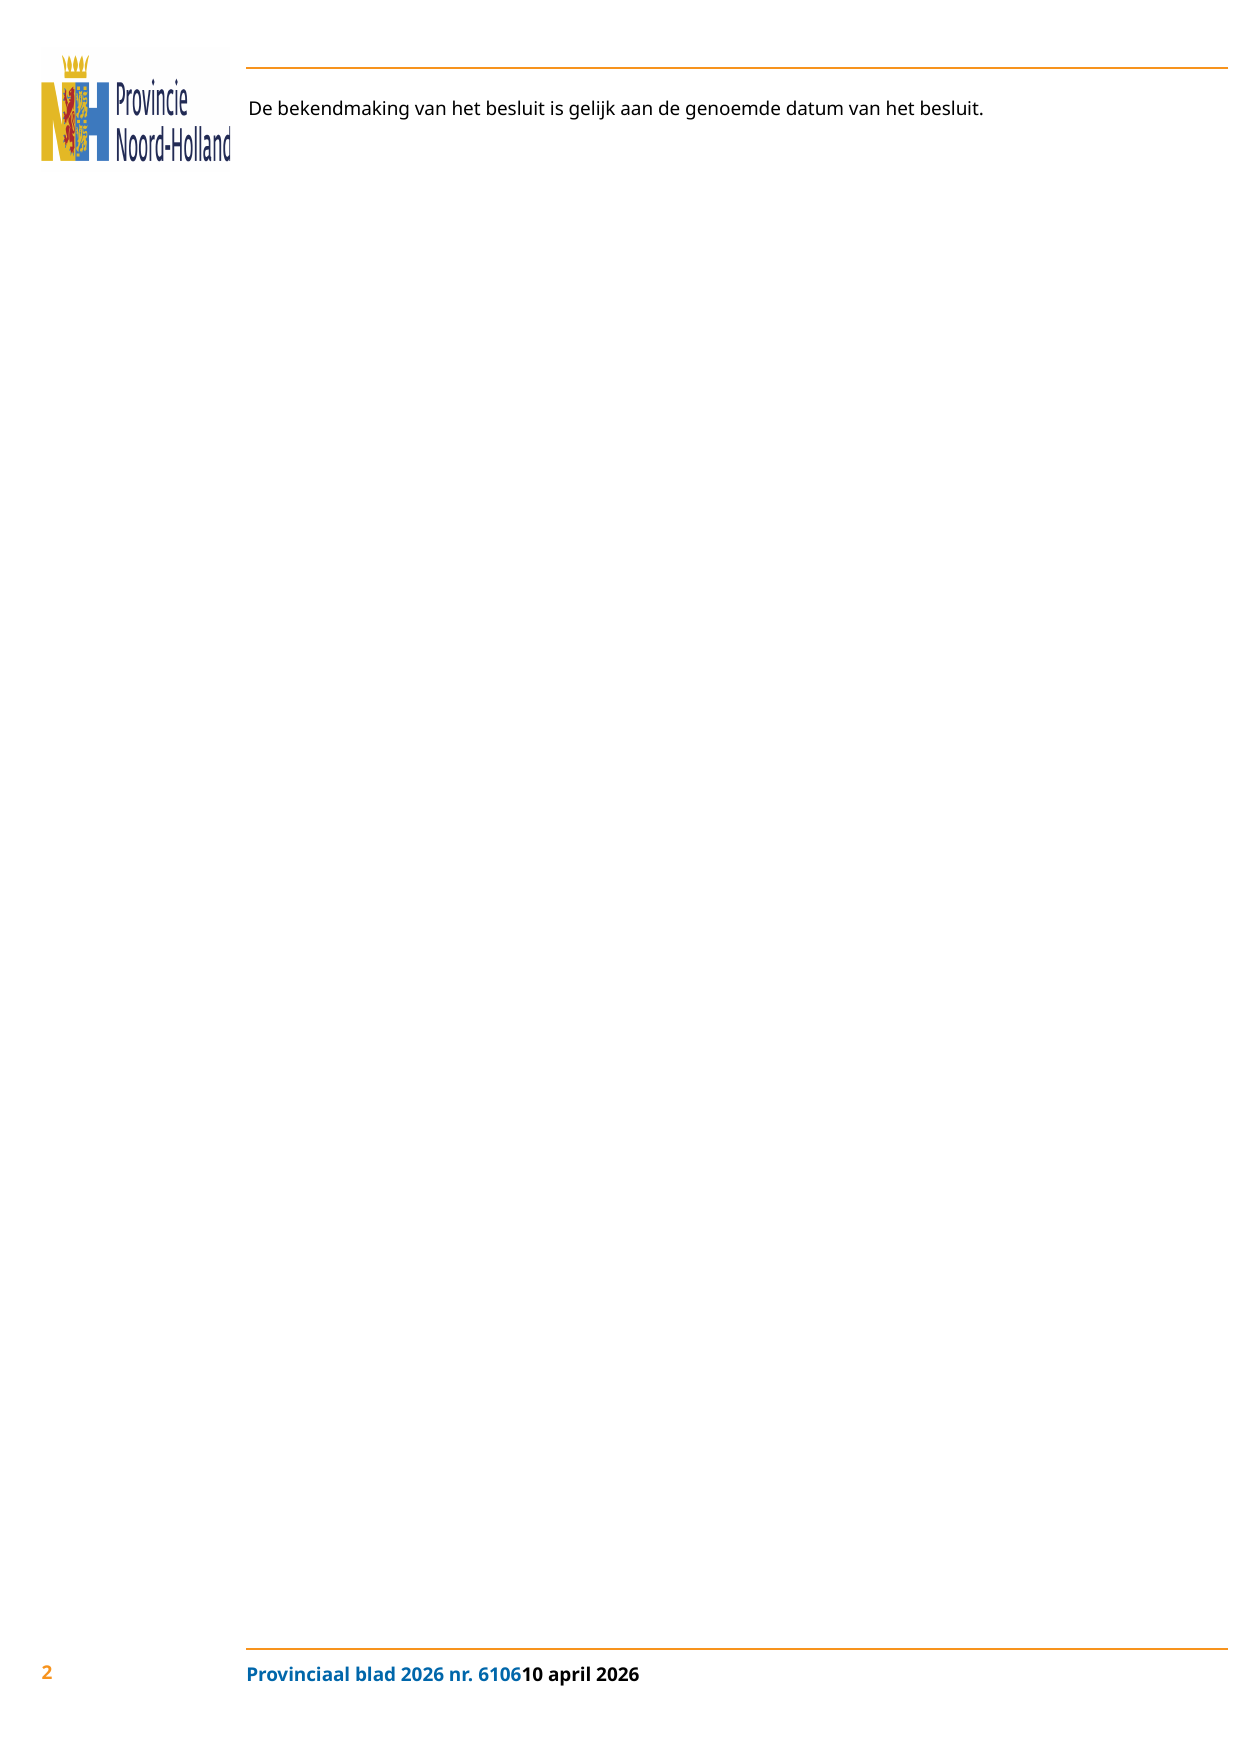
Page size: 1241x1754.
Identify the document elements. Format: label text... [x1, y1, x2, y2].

text De bekendmaking van het besluit is gelijk aan de genoemde datum van het besluit. [248, 95, 1152, 121]
picture [41, 47, 231, 172]
